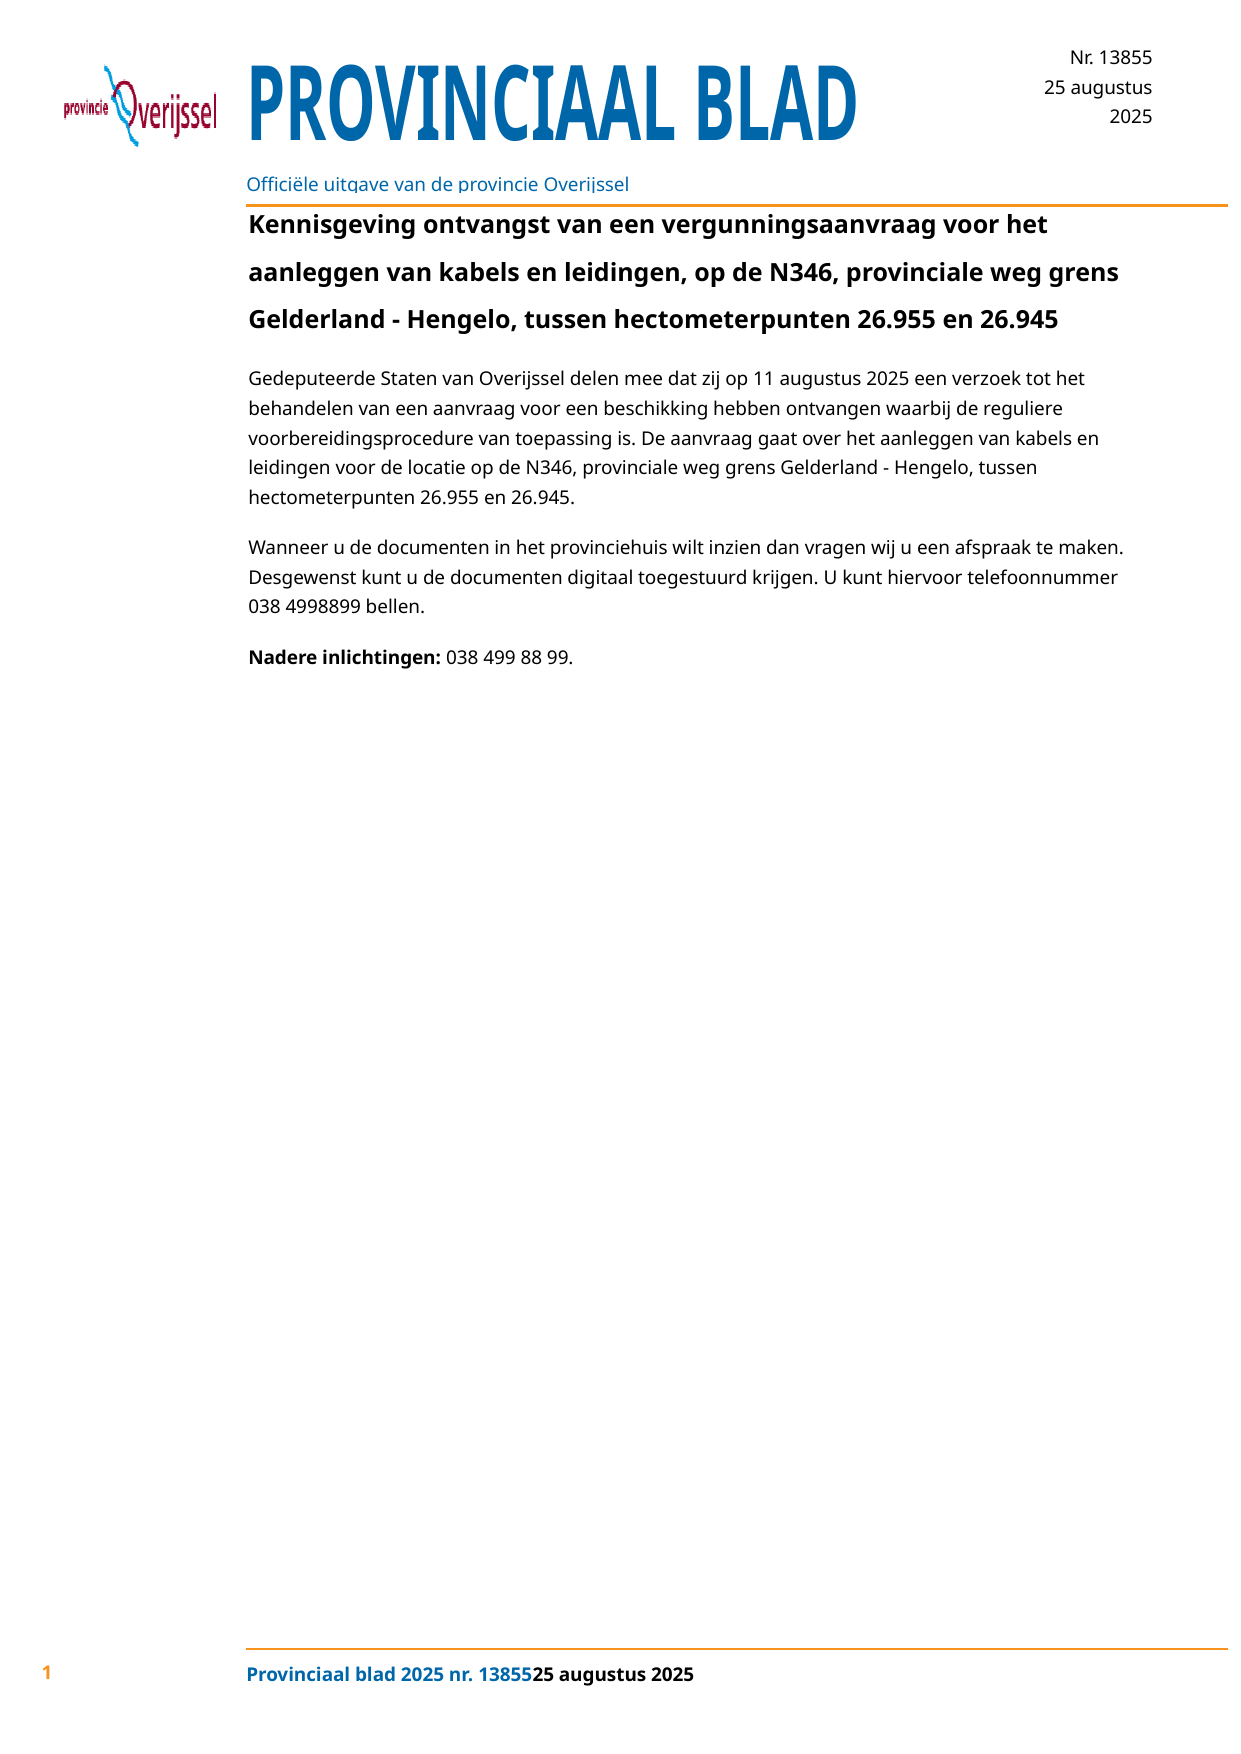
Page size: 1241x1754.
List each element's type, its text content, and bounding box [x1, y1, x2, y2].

text Nadere inlichtingen: 038 499 88 99. [248, 644, 1152, 669]
picture [41, 47, 231, 172]
text Kennisgeving ontvangst van een vergunningsaanvraag voor het aanleggen van kabels en leidingen, op de N346, provinciale weg grens Gelderland - Hengelo, tussen hectometerpunten 26.955 en 26.945 [248, 207, 1152, 336]
text Wanneer u de documenten in het provinciehuis wilt inzien dan vragen wij u een afspraak te maken. Desgewenst kunt u de documenten digitaal toegestuurd krijgen. U kunt hiervoor telefoonnummer 038 4998899 bellen. [248, 534, 1152, 619]
text Gedeputeerde Staten van Overijssel delen mee dat zij op 11 augustus 2025 een verzoek tot het behandelen van een aanvraag voor een beschikking hebben ontvangen waarbij de reguliere voorbereidingsprocedure van toepassing is. De aanvraag gaat over het aanleggen van kabels en leidingen voor de locatie op de N346, provinciale weg grens Gelderland - Hengelo, tussen hectometerpunten 26.955 en 26.945. [248, 366, 1152, 509]
